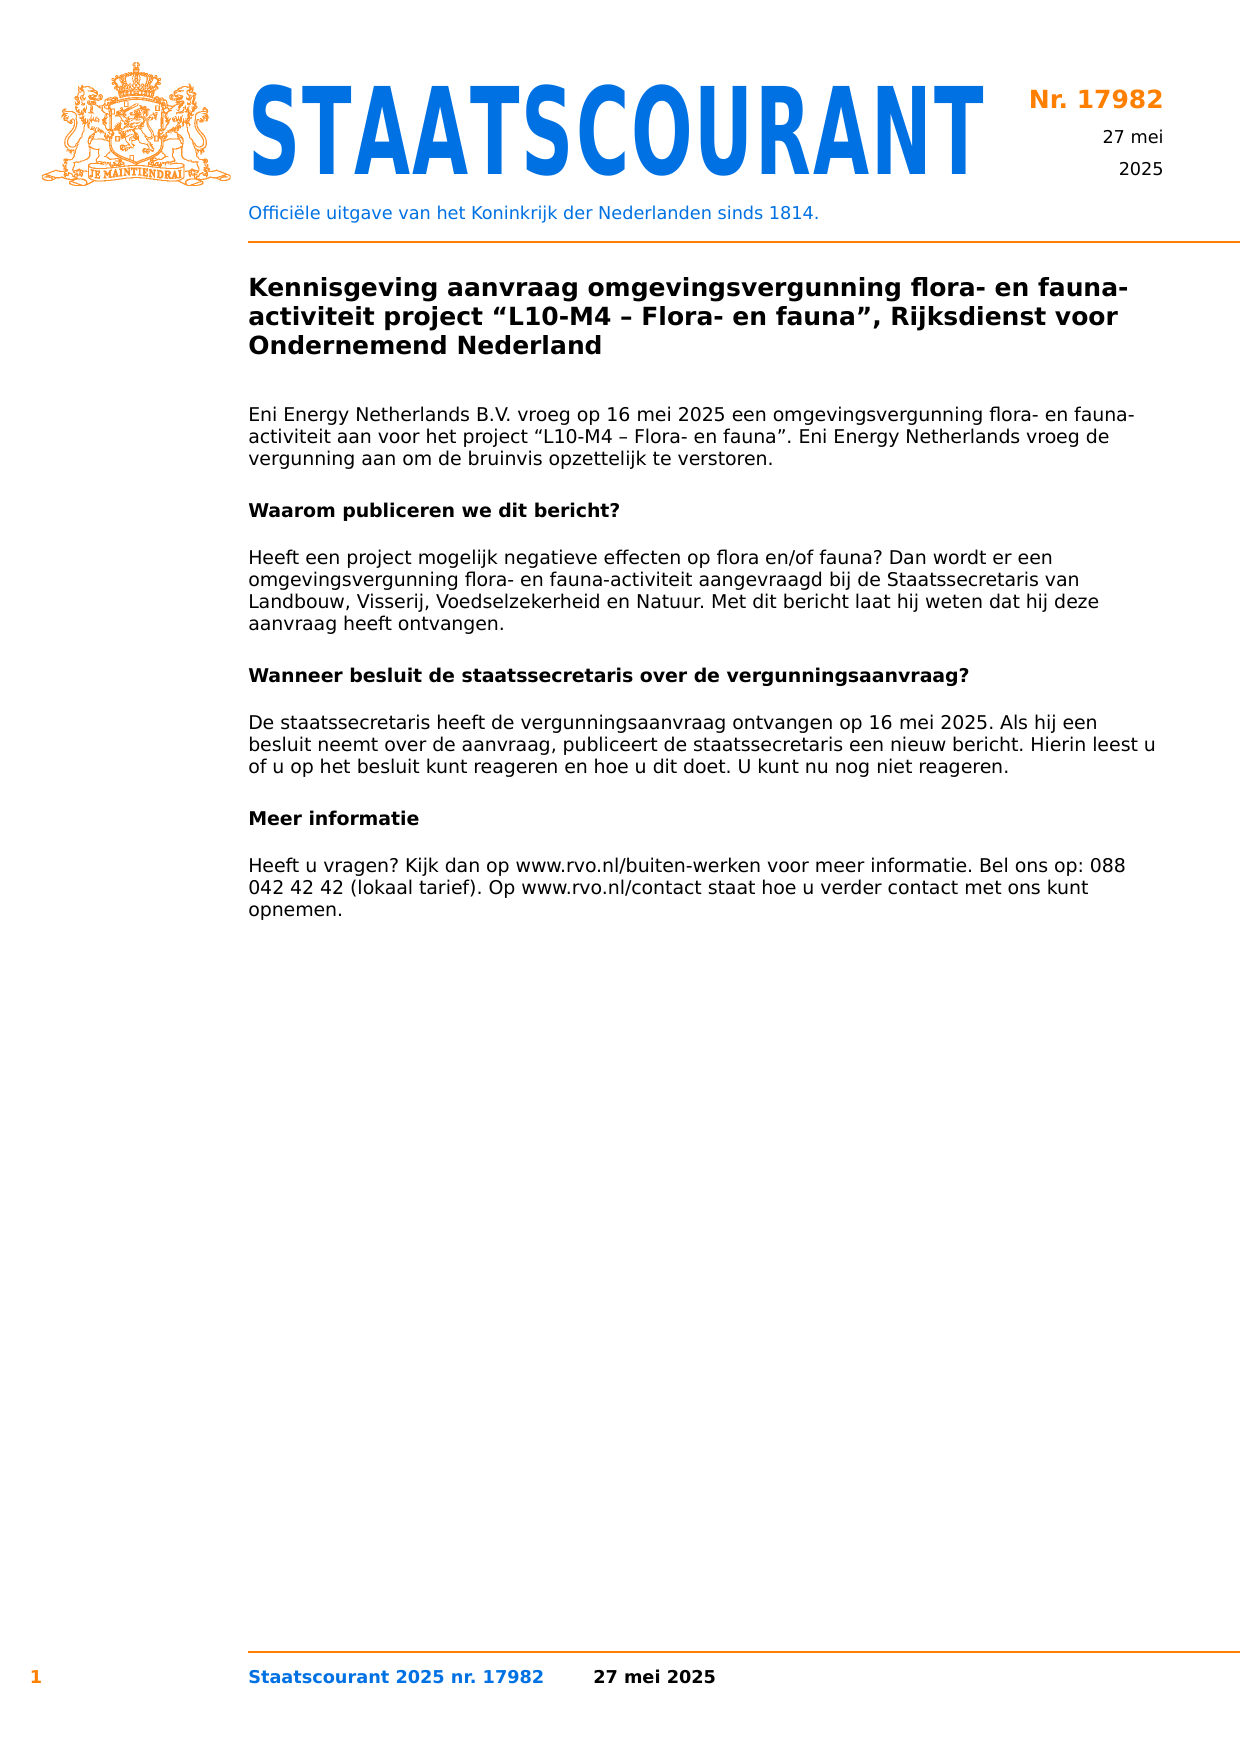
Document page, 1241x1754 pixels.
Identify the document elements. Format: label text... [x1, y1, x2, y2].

table_header [25, 62, 248, 241]
text Heeft een project mogelijk negatieve effecten op flora en/of fauna? Dan wordt er een omgevingsvergunning flora- en fauna-activiteit aangevraagd bij de Staatssecretaris van Landbouw, Visserij, Voedselzekerheid en Natuur. Met dit bericht laat hij weten dat hij deze aanvraag heeft ontvangen. [248, 547, 1163, 635]
table_cell Officiële uitgave van het Koninkrijk der Nederlanden sinds 1814. [248, 203, 1240, 241]
subtitle Waarom publiceren we dit bericht? [248, 500, 1163, 522]
subtitle Meer informatie [248, 808, 1163, 830]
subtitle Kennisgeving aanvraag omgevingsvergunning flora- en fauna-activiteit project “L10-M4 – Flora- en fauna”, Rijksdienst voor Ondernemend Nederland [248, 273, 1163, 361]
picture [41, 62, 231, 186]
text De staatssecretaris heeft de vergunningsaanvraag ontvangen op 16 mei 2025. Als hij een besluit neemt over de aanvraag, publiceert de staatssecretaris een nieuw bericht. Hierin leest u of u op het besluit kunt reageren en hoe u dit doet. U kunt nu nog niet reageren. [248, 712, 1163, 778]
subtitle Wanneer besluit de staatssecretaris over de vergunningsaanvraag? [248, 665, 1163, 687]
table_header STAATSCOURANT [248, 62, 998, 203]
table_cell 2025 [998, 153, 1240, 203]
table_header Nr. 17982 [998, 62, 1240, 121]
text Heeft u vragen? Kijk dan op www.rvo.nl/buiten-werken voor meer informatie. Bel ons op: 088 042 42 42 (lokaal tarief). Op www.rvo.nl/contact staat hoe u verder contact met ons kunt opnemen. [248, 855, 1163, 921]
text Eni Energy Netherlands B.V. vroeg op 16 mei 2025 een omgevingsvergunning flora- en fauna-activiteit aan voor het project “L10-M4 – Flora- en fauna”. Eni Energy Netherlands vroeg de vergunning aan om de bruinvis opzettelijk te verstoren. [248, 404, 1163, 470]
table_cell 27 mei [998, 121, 1240, 153]
